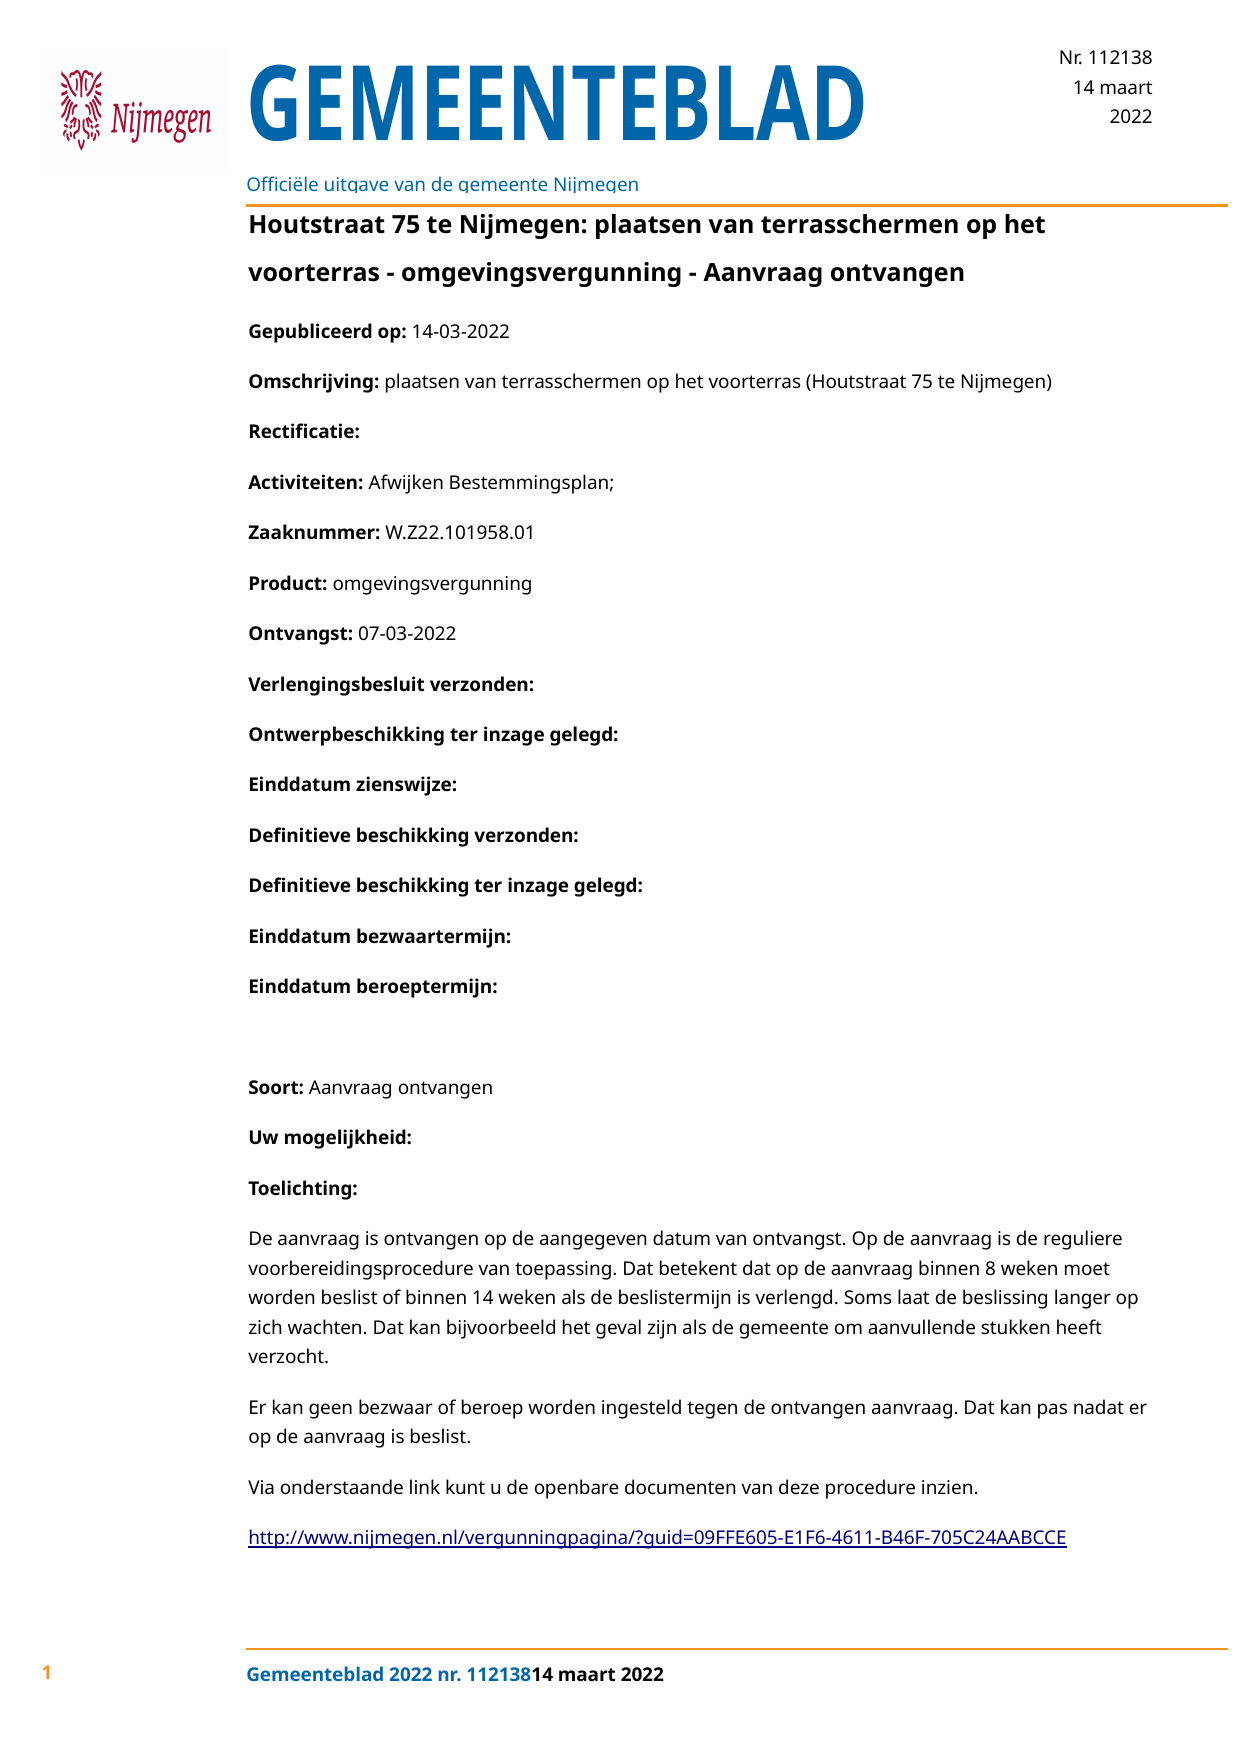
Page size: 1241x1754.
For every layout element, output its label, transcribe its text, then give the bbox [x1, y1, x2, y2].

text Via onderstaande link kunt u de openbare documenten van deze procedure inzien. [248, 1474, 1152, 1500]
text Definitieve beschikking ter inzage gelegd: [248, 872, 1152, 898]
picture [41, 47, 231, 172]
text Houtstraat 75 te Nijmegen: plaatsen van terrasschermen op het voorterras - omgevingsvergunning - Aanvraag ontvangen [248, 207, 1152, 288]
text Product: omgevingsvergunning [248, 570, 1152, 596]
text Gepubliceerd op: 14-03-2022 [248, 318, 1152, 344]
text Activiteiten: Afwijken Bestemmingsplan; [248, 469, 1152, 495]
text Ontvangst: 07-03-2022 [248, 620, 1152, 646]
text Verlengingsbesluit verzonden: [248, 671, 1152, 697]
text Einddatum beroeptermijn: [248, 973, 1152, 999]
text Soort: Aanvraag ontvangen [248, 1074, 1152, 1100]
text Einddatum bezwaartermijn: [248, 923, 1152, 949]
text Toelichting: [248, 1175, 1152, 1201]
text Omschrijving: plaatsen van terrasschermen op het voorterras (Houtstraat 75 te Nijmegen) [248, 368, 1152, 394]
text De aanvraag is ontvangen op de aangegeven datum van ontvangst. Op de aanvraag is de reguliere voorbereidingsprocedure van toepassing. Dat betekent dat op de aanvraag binnen 8 weken moet worden beslist of binnen 14 weken als de beslistermijn is verlengd. Soms laat de beslissing langer op zich wachten. Dat kan bijvoorbeeld het geval zijn als de gemeente om aanvullende stukken heeft verzocht. [248, 1225, 1152, 1369]
text Uw mogelijkheid: [248, 1124, 1152, 1150]
text Einddatum zienswijze: [248, 772, 1152, 797]
text Ontwerpbeschikking ter inzage gelegd: [248, 721, 1152, 747]
text Rectificatie: [248, 419, 1152, 444]
text Zaaknummer: W.Z22.101958.01 [248, 519, 1152, 545]
text http://www.nijmegen.nl/vergunningpagina/?guid=09FFE605-E1F6-4611-B46F-705C24AABCCE [248, 1524, 1152, 1550]
text Definitieve beschikking verzonden: [248, 822, 1152, 848]
text Er kan geen bezwaar of beroep worden ingesteld tegen de ontvangen aanvraag. Dat kan pas nadat er op de aanvraag is beslist. [248, 1394, 1152, 1449]
